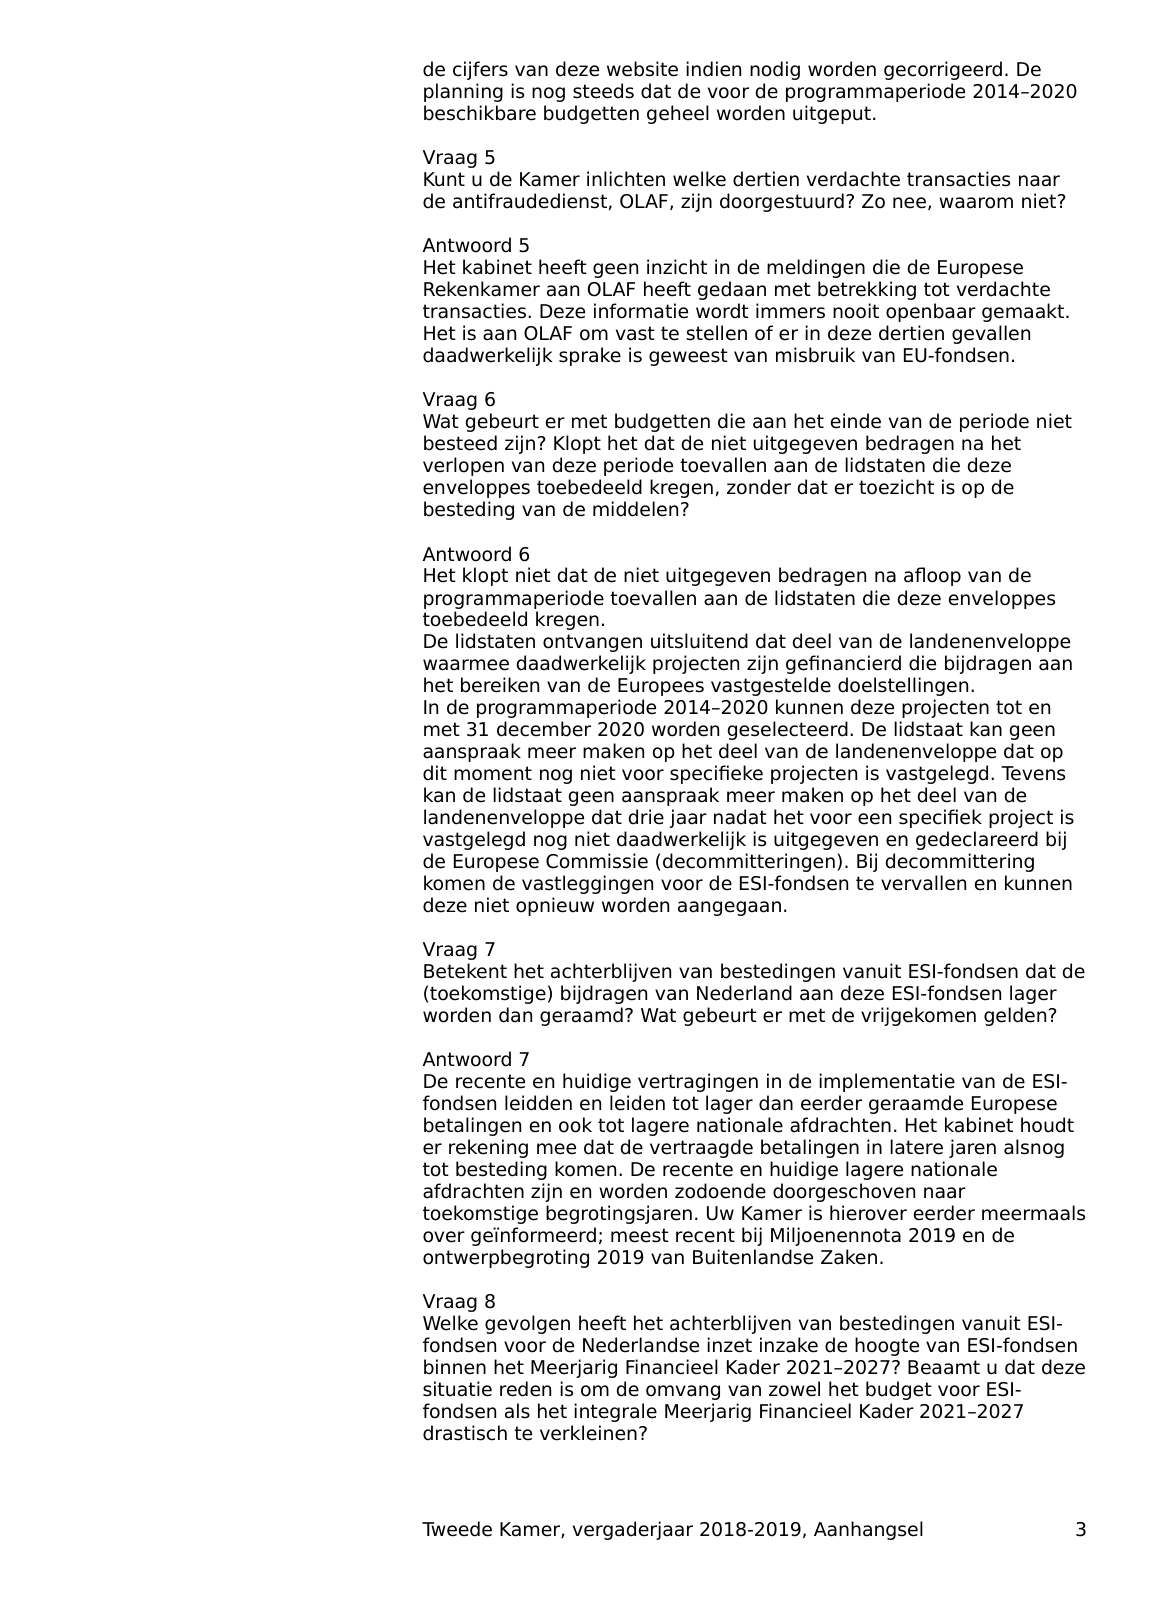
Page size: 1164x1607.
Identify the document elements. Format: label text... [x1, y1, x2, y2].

text Wat gebeurt er met budgetten die aan het einde van de periode niet besteed zijn? Klopt het dat de niet uitgegeven bedragen na het verlopen van deze periode toevallen aan de lidstaten die deze enveloppes toebedeeld kregen, zonder dat er toezicht is op de besteding van de middelen? [422, 411, 1087, 521]
text Antwoord 6 [422, 543, 1087, 565]
text Antwoord 7 [422, 1049, 1087, 1071]
text Vraag 8 [422, 1291, 1087, 1313]
text de cijfers van deze website indien nodig worden gecorrigeerd. De planning is nog steeds dat de voor de programmaperiode 2014–2020 beschikbare budgetten geheel worden uitgeput. [422, 59, 1087, 125]
text Het kabinet heeft geen inzicht in de meldingen die de Europese Rekenkamer aan OLAF heeft gedaan met betrekking tot verdachte transacties. Deze informatie wordt immers nooit openbaar gemaakt. Het is aan OLAF om vast te stellen of er in deze dertien gevallen daadwerkelijk sprake is geweest van misbruik van EU-fondsen. [422, 257, 1087, 367]
text Welke gevolgen heeft het achterblijven van bestedingen vanuit ESI-fondsen voor de Nederlandse inzet inzake de hoogte van ESI-fondsen binnen het Meerjarig Financieel Kader 2021–2027? Beaamt u dat deze situatie reden is om de omvang van zowel het budget voor ESI-fondsen als het integrale Meerjarig Financieel Kader 2021–2027 drastisch te verkleinen? [422, 1313, 1087, 1445]
text Het klopt niet dat de niet uitgegeven bedragen na afloop van de programmaperiode toevallen aan de lidstaten die deze enveloppes toebedeeld kregen. [422, 565, 1087, 631]
text De recente en huidige vertragingen in de implementatie van de ESI-fondsen leidden en leiden tot lager dan eerder geraamde Europese betalingen en ook tot lagere nationale afdrachten. Het kabinet houdt er rekening mee dat de vertraagde betalingen in latere jaren alsnog tot besteding komen. De recente en huidige lagere nationale afdrachten zijn en worden zodoende doorgeschoven naar toekomstige begrotingsjaren. Uw Kamer is hierover eerder meermaals over geïnformeerd; meest recent bij Miljoenennota 2019 en de ontwerpbegroting 2019 van Buitenlandse Zaken. [422, 1071, 1087, 1269]
text In de programmaperiode 2014–2020 kunnen deze projecten tot en met 31 december 2020 worden geselecteerd. De lidstaat kan geen aanspraak meer maken op het deel van de landenenveloppe dat op dit moment nog niet voor specifieke projecten is vastgelegd. Tevens kan de lidstaat geen aanspraak meer maken op het deel van de landenenveloppe dat drie jaar nadat het voor een specifiek project is vastgelegd nog niet daadwerkelijk is uitgegeven en gedeclareerd bij de Europese Commissie (decommitteringen). Bij decommittering komen de vastleggingen voor de ESI-fondsen te vervallen en kunnen deze niet opnieuw worden aangegaan. [422, 697, 1087, 917]
text De lidstaten ontvangen uitsluitend dat deel van de landenenveloppe waarmee daadwerkelijk projecten zijn gefinancierd die bijdragen aan het bereiken van de Europees vastgestelde doelstellingen. [422, 631, 1087, 697]
text Vraag 7 [422, 939, 1087, 961]
text Vraag 5 [422, 147, 1087, 169]
text Kunt u de Kamer inlichten welke dertien verdachte transacties naar de antifraudedienst, OLAF, zijn doorgestuurd? Zo nee, waarom niet? [422, 169, 1087, 213]
text Vraag 6 [422, 389, 1087, 411]
text Antwoord 5 [422, 235, 1087, 257]
text Betekent het achterblijven van bestedingen vanuit ESI-fondsen dat de (toekomstige) bijdragen van Nederland aan deze ESI-fondsen lager worden dan geraamd? Wat gebeurt er met de vrijgekomen gelden? [422, 961, 1087, 1027]
